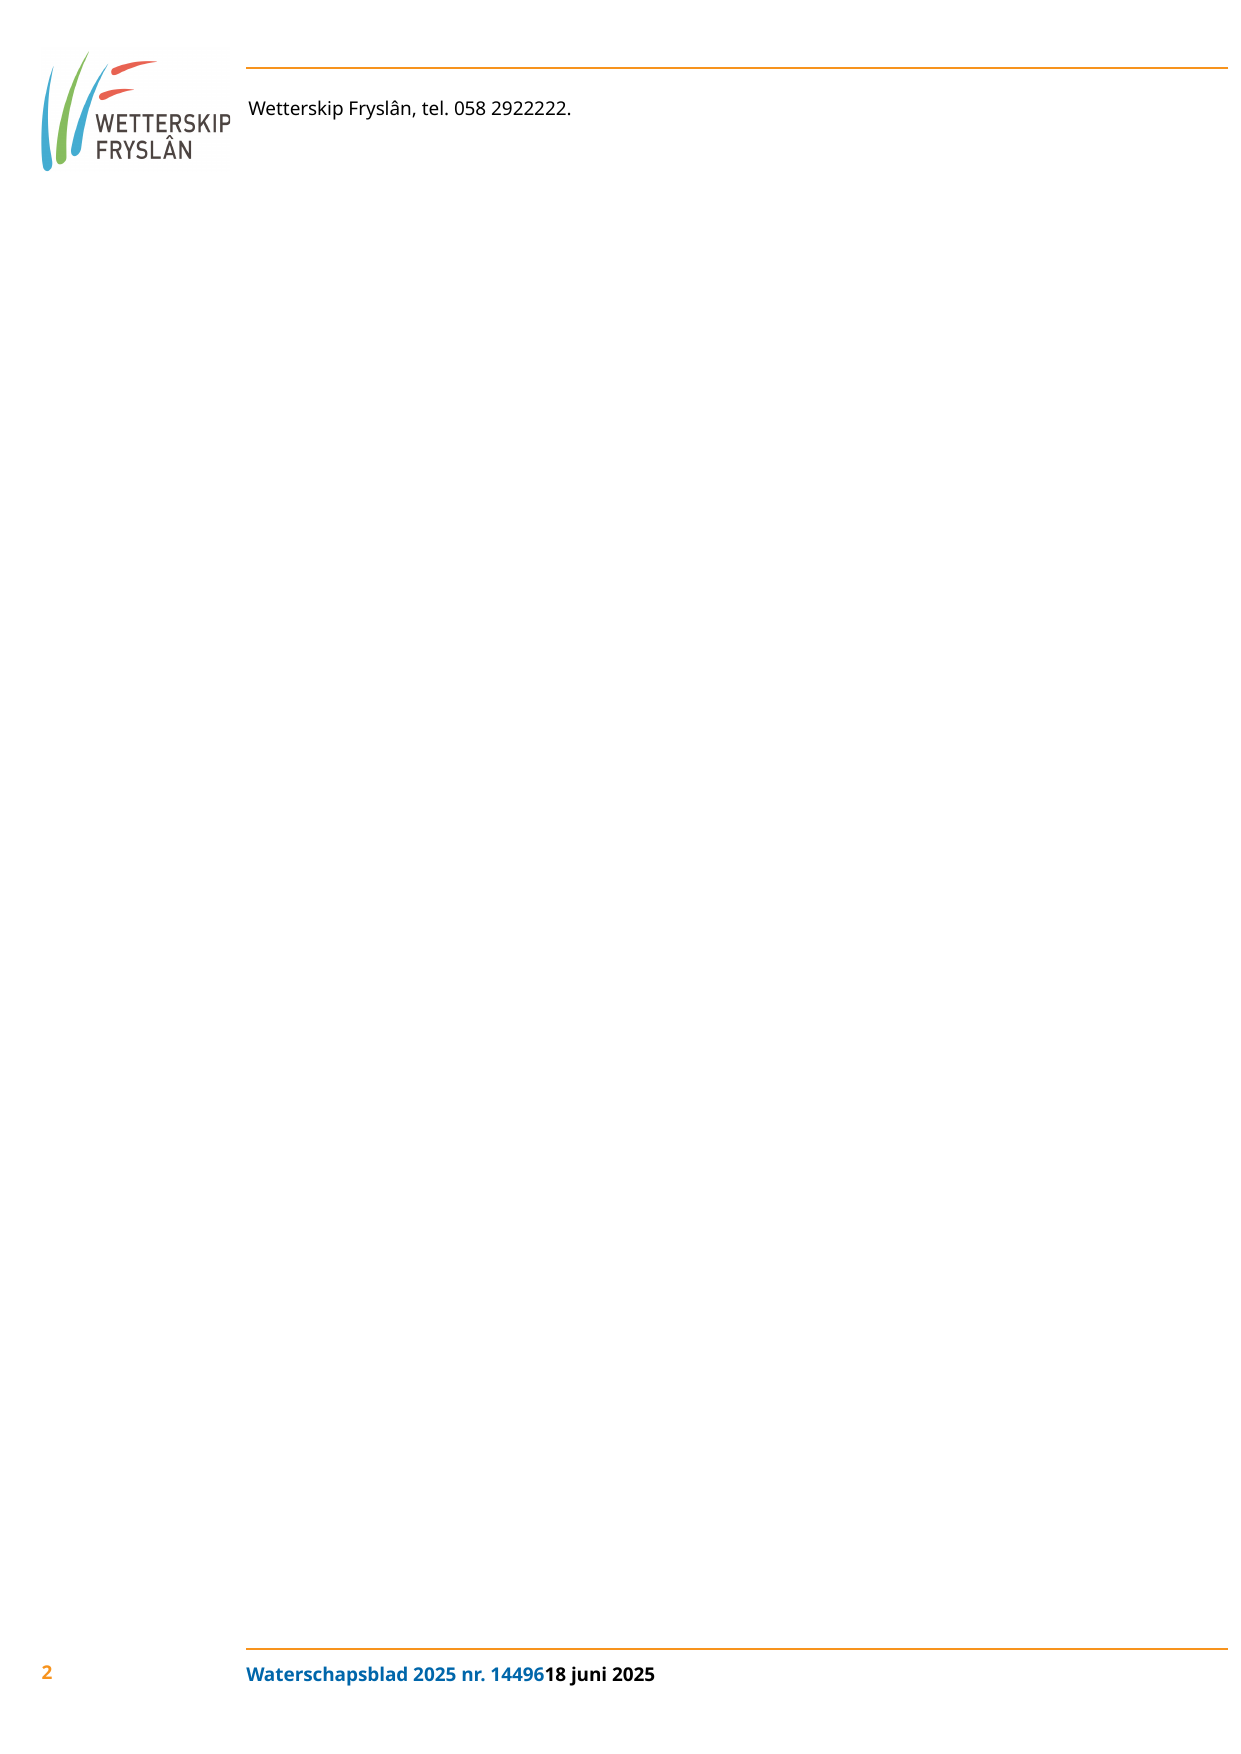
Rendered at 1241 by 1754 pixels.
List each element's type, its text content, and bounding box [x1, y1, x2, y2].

text Wetterskip Fryslân, tel. 058 2922222. [248, 95, 1152, 121]
picture [41, 47, 231, 172]
